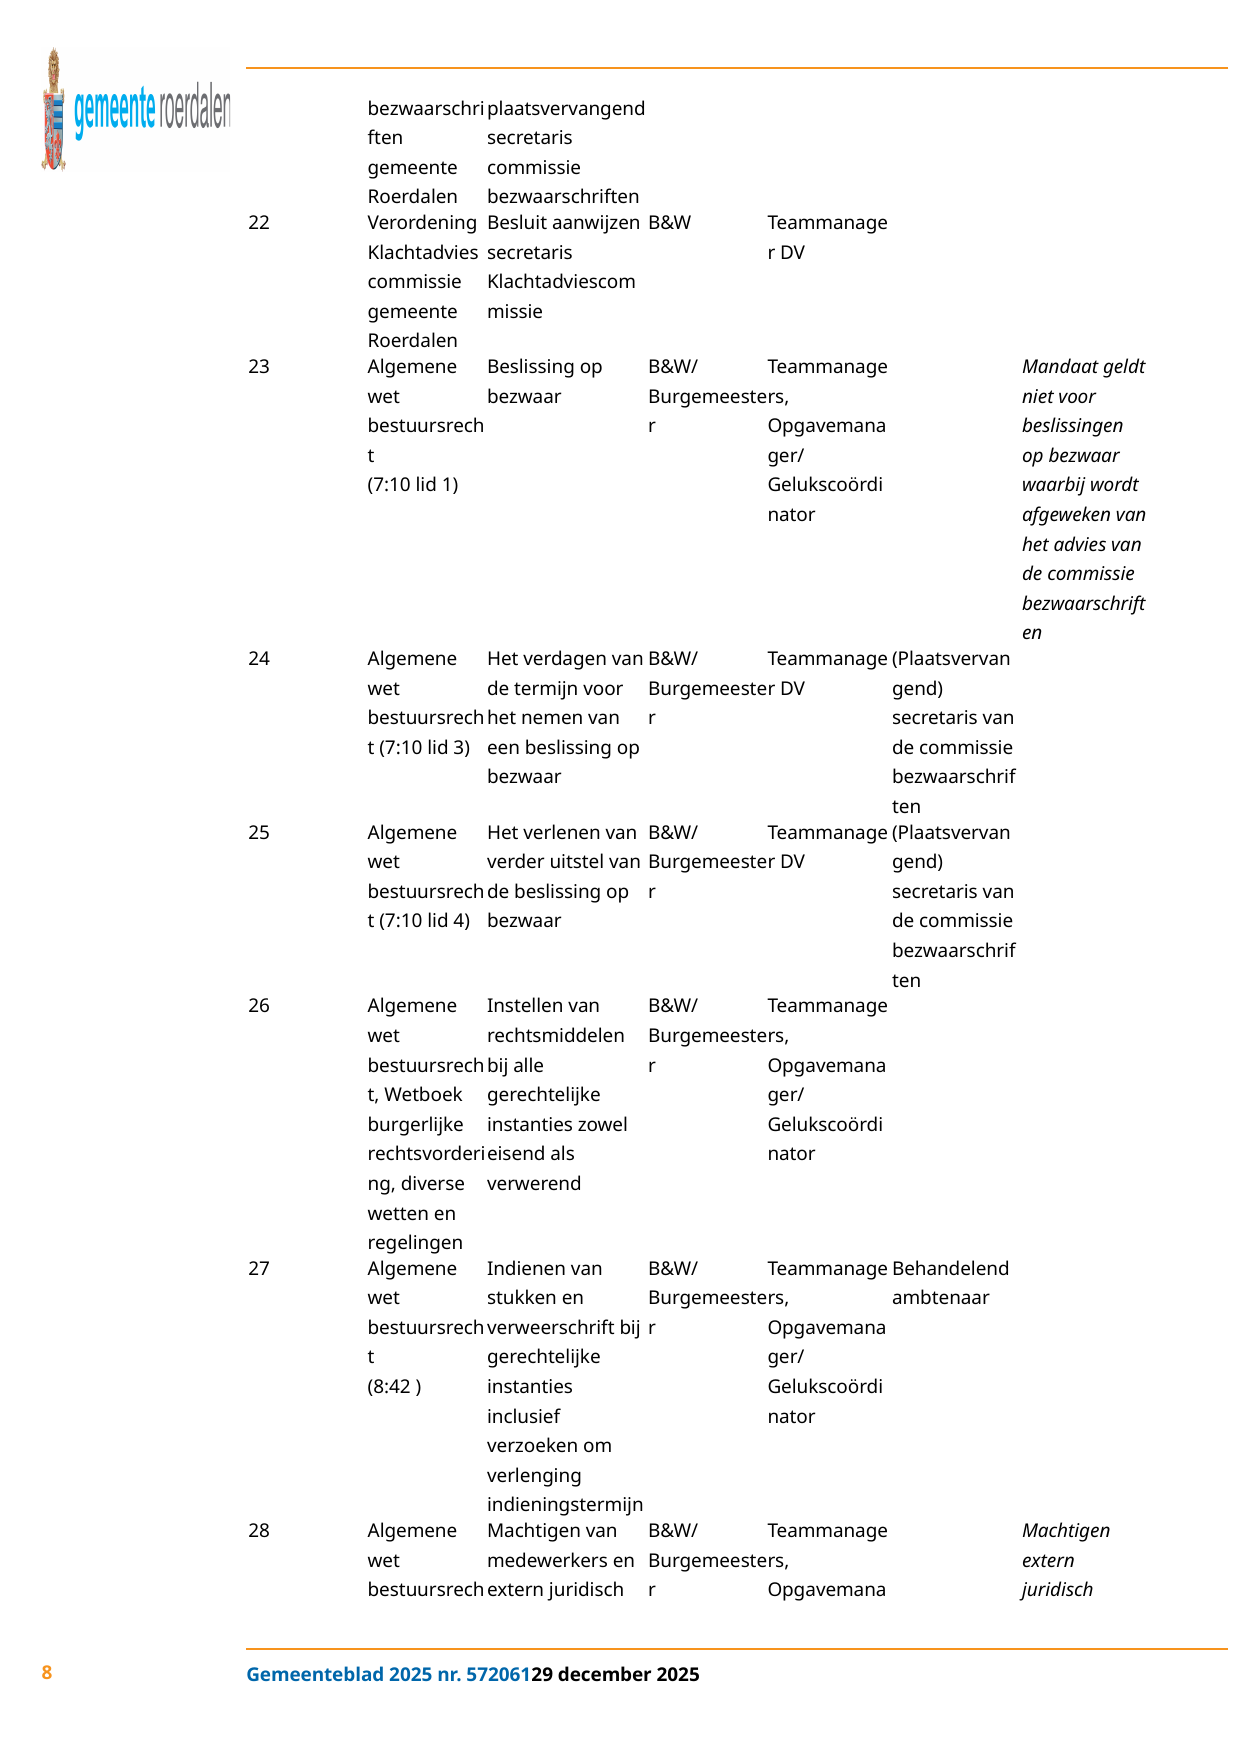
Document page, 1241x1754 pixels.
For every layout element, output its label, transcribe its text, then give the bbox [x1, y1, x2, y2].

table_cell Machtigen van medewerkers en extern juridisch [487, 1518, 648, 1602]
table_cell [248, 95, 367, 209]
table_cell B&W/ Burgemeester [648, 1518, 767, 1602]
table_cell plaatsvervangend secretaris commissie bezwaarschriften [487, 95, 648, 209]
table_cell B&W/ Burgemeester [648, 993, 767, 1255]
table_cell Algemene wet bestuursrecht (7:10 lid 3) [368, 645, 487, 819]
table_cell [892, 95, 1022, 209]
table_cell Het verdagen van de termijn voor het nemen van een beslissing op bezwaar [487, 645, 648, 819]
table_cell 26 [248, 993, 367, 1255]
table_cell Teammanager DV [767, 819, 892, 993]
table_cell B&W [648, 209, 767, 353]
table_cell Het verlenen van verder uitstel van de beslissing op bezwaar [487, 819, 648, 993]
table_cell 27 [248, 1255, 367, 1517]
table_cell 22 [248, 209, 367, 353]
table_cell Algemene wet bestuursrecht (7:10 lid 4) [368, 819, 487, 993]
table_cell 24 [248, 645, 367, 819]
table_cell [1022, 1255, 1152, 1517]
picture [41, 47, 231, 172]
table_cell Algemene wet bestuursrecht (7:10 lid 1) [368, 353, 487, 645]
table_cell Indienen van stukken en verweerschrift bij gerechtelijke instanties inclusief verzoeken om verlenging indieningstermijn [487, 1255, 648, 1517]
table_cell Verordening Klachtadviescommissie gemeente Roerdalen [368, 209, 487, 353]
table_cell Teammanager DV [767, 645, 892, 819]
table_cell [892, 353, 1022, 645]
table_cell [892, 1518, 1022, 1602]
table_cell Teammanagers, Opgavemanager/ Gelukscoördinator [767, 993, 892, 1255]
table_cell 25 [248, 819, 367, 993]
table_cell [648, 95, 767, 209]
table_cell [767, 95, 892, 209]
table_cell 23 [248, 353, 367, 645]
table_cell Teammanagers, Opgavemanager/ Gelukscoördinator [767, 353, 892, 645]
table_cell B&W/ Burgemeester [648, 819, 767, 993]
table_cell Teammanagers, Opgavemanager/ Gelukscoördinator [767, 1255, 892, 1517]
table_cell (Plaatsvervangend) secretaris van de commissie bezwaarschriften [892, 819, 1022, 993]
table_cell bezwaarschriften gemeente Roerdalen [368, 95, 487, 209]
table_cell [1022, 209, 1152, 353]
table_cell [1022, 819, 1152, 993]
table_cell Teammanager DV [767, 209, 892, 353]
table_cell 28 [248, 1518, 367, 1602]
table_cell B&W/ Burgemeester [648, 645, 767, 819]
table_cell [1022, 993, 1152, 1255]
table_cell Algemene wet bestuursrecht (8:42 ) [368, 1255, 487, 1517]
table_cell Instellen van rechtsmiddelen bij alle gerechtelijke instanties zowel eisend als verwerend [487, 993, 648, 1255]
table_cell [1022, 645, 1152, 819]
table_cell Machtigen extern juridisch [1022, 1518, 1152, 1602]
table_cell [892, 993, 1022, 1255]
table_cell [1022, 95, 1152, 209]
table_cell B&W/ Burgemeester [648, 353, 767, 645]
table_cell Teammanagers, Opgavemana [767, 1518, 892, 1602]
table_cell (Plaatsvervangend) secretaris van de commissie bezwaarschriften [892, 645, 1022, 819]
table_cell Algemene wet bestuursrech [368, 1518, 487, 1602]
table_cell B&W/ Burgemeester [648, 1255, 767, 1517]
table_cell Beslissing op bezwaar [487, 353, 648, 645]
table_cell Behandelend ambtenaar [892, 1255, 1022, 1517]
table_cell [892, 209, 1022, 353]
table_cell Mandaat geldt niet voor beslissingen op bezwaar waarbij wordt afgeweken van het advies van de commissie bezwaarschriften [1022, 353, 1152, 645]
table_cell Besluit aanwijzen secretaris Klachtadviescommissie [487, 209, 648, 353]
table_cell Algemene wet bestuursrecht, Wetboek burgerlijke rechtsvordering, diverse wetten en regelingen [368, 993, 487, 1255]
